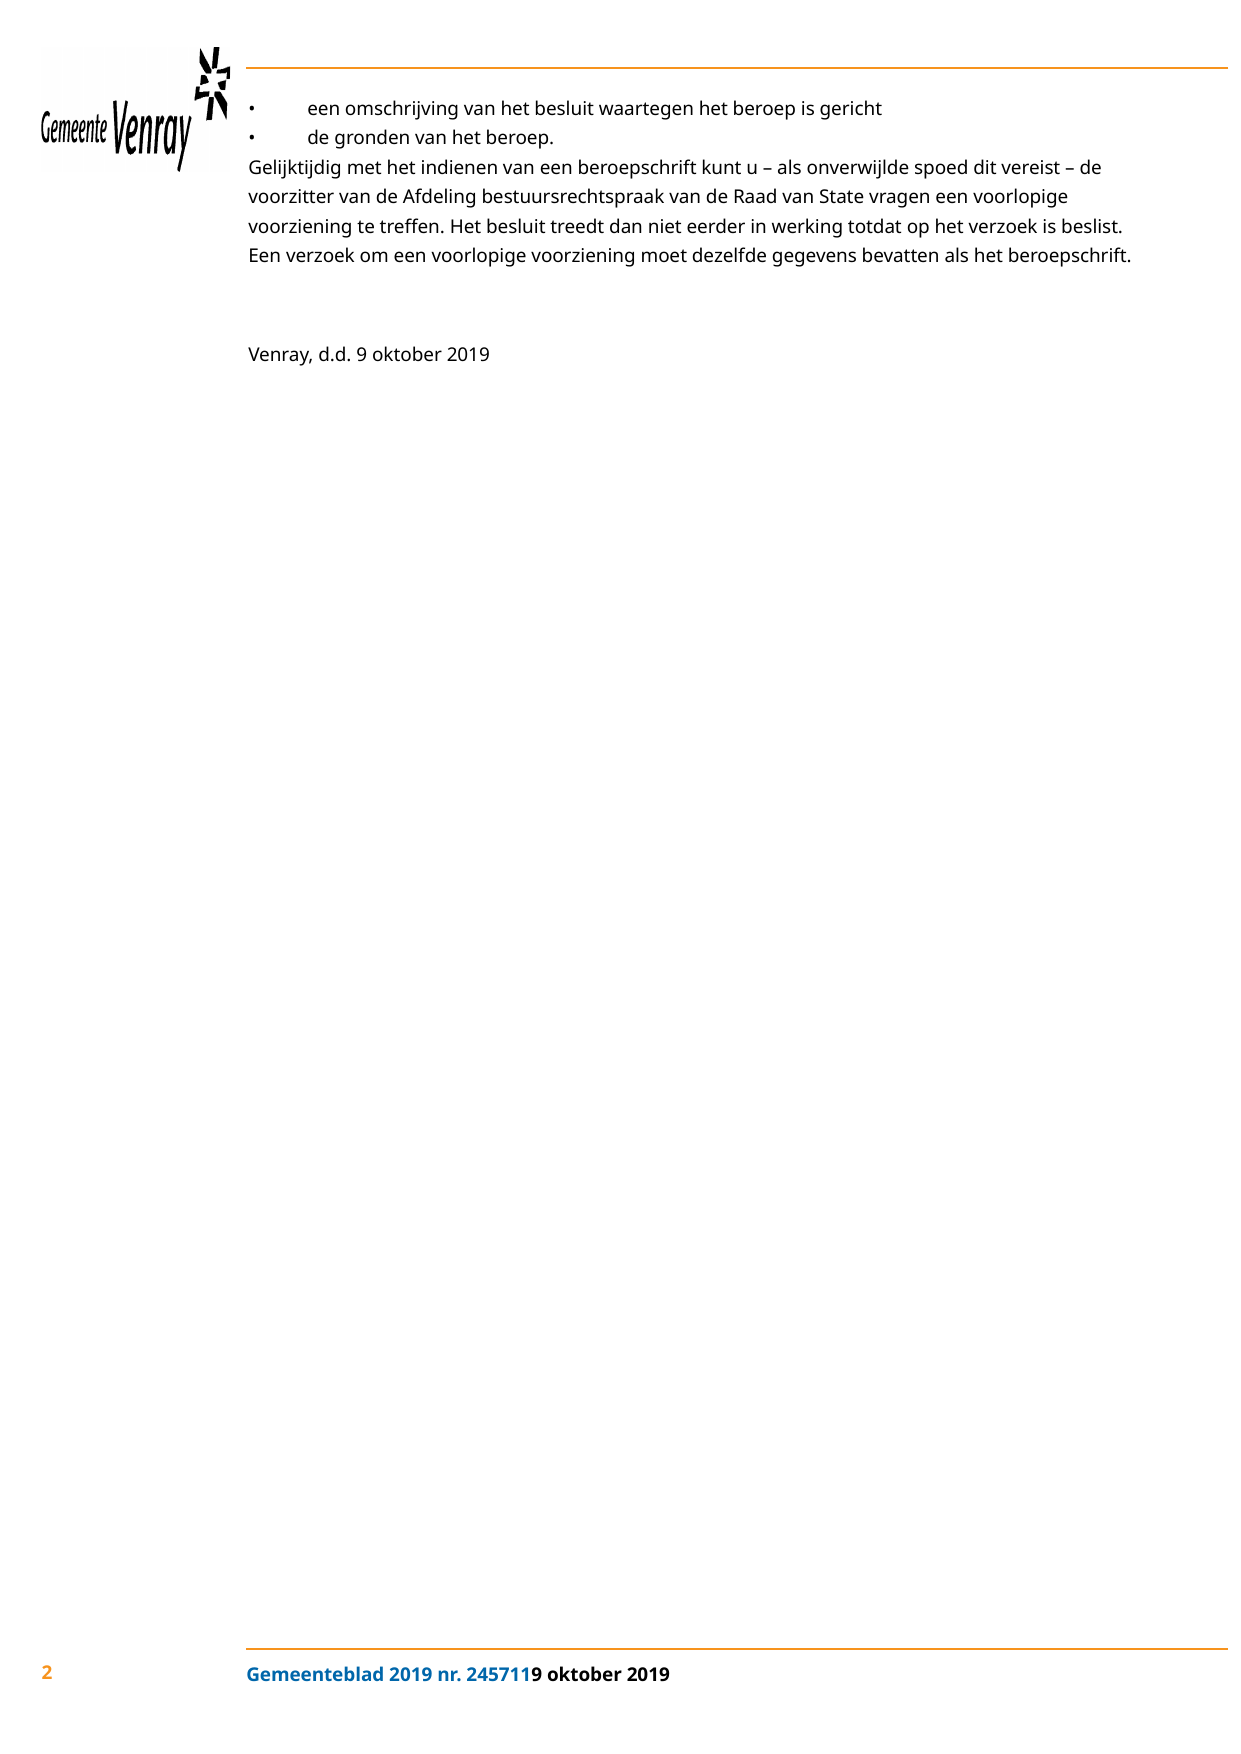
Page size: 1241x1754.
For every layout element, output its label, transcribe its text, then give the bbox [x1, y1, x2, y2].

text Gelijktijdig met het indienen van een beroepschrift kunt u – als onverwijlde spoed dit vereist – de voorzitter van de Afdeling bestuursrechtspraak van de Raad van State vragen een voorlopige voorziening te treffen. Het besluit treedt dan niet eerder in werking totdat op het verzoek is beslist. Een verzoek om een voorlopige voorziening moet dezelfde gegevens bevatten als het beroepschrift. [248, 154, 1152, 268]
list een omschrijving van het besluit waartegen het beroep is gericht [248, 95, 1152, 121]
picture [41, 47, 231, 172]
list de gronden van het beroep. [248, 124, 1152, 150]
text Venray, d.d. 9 oktober 2019 [248, 341, 1152, 367]
